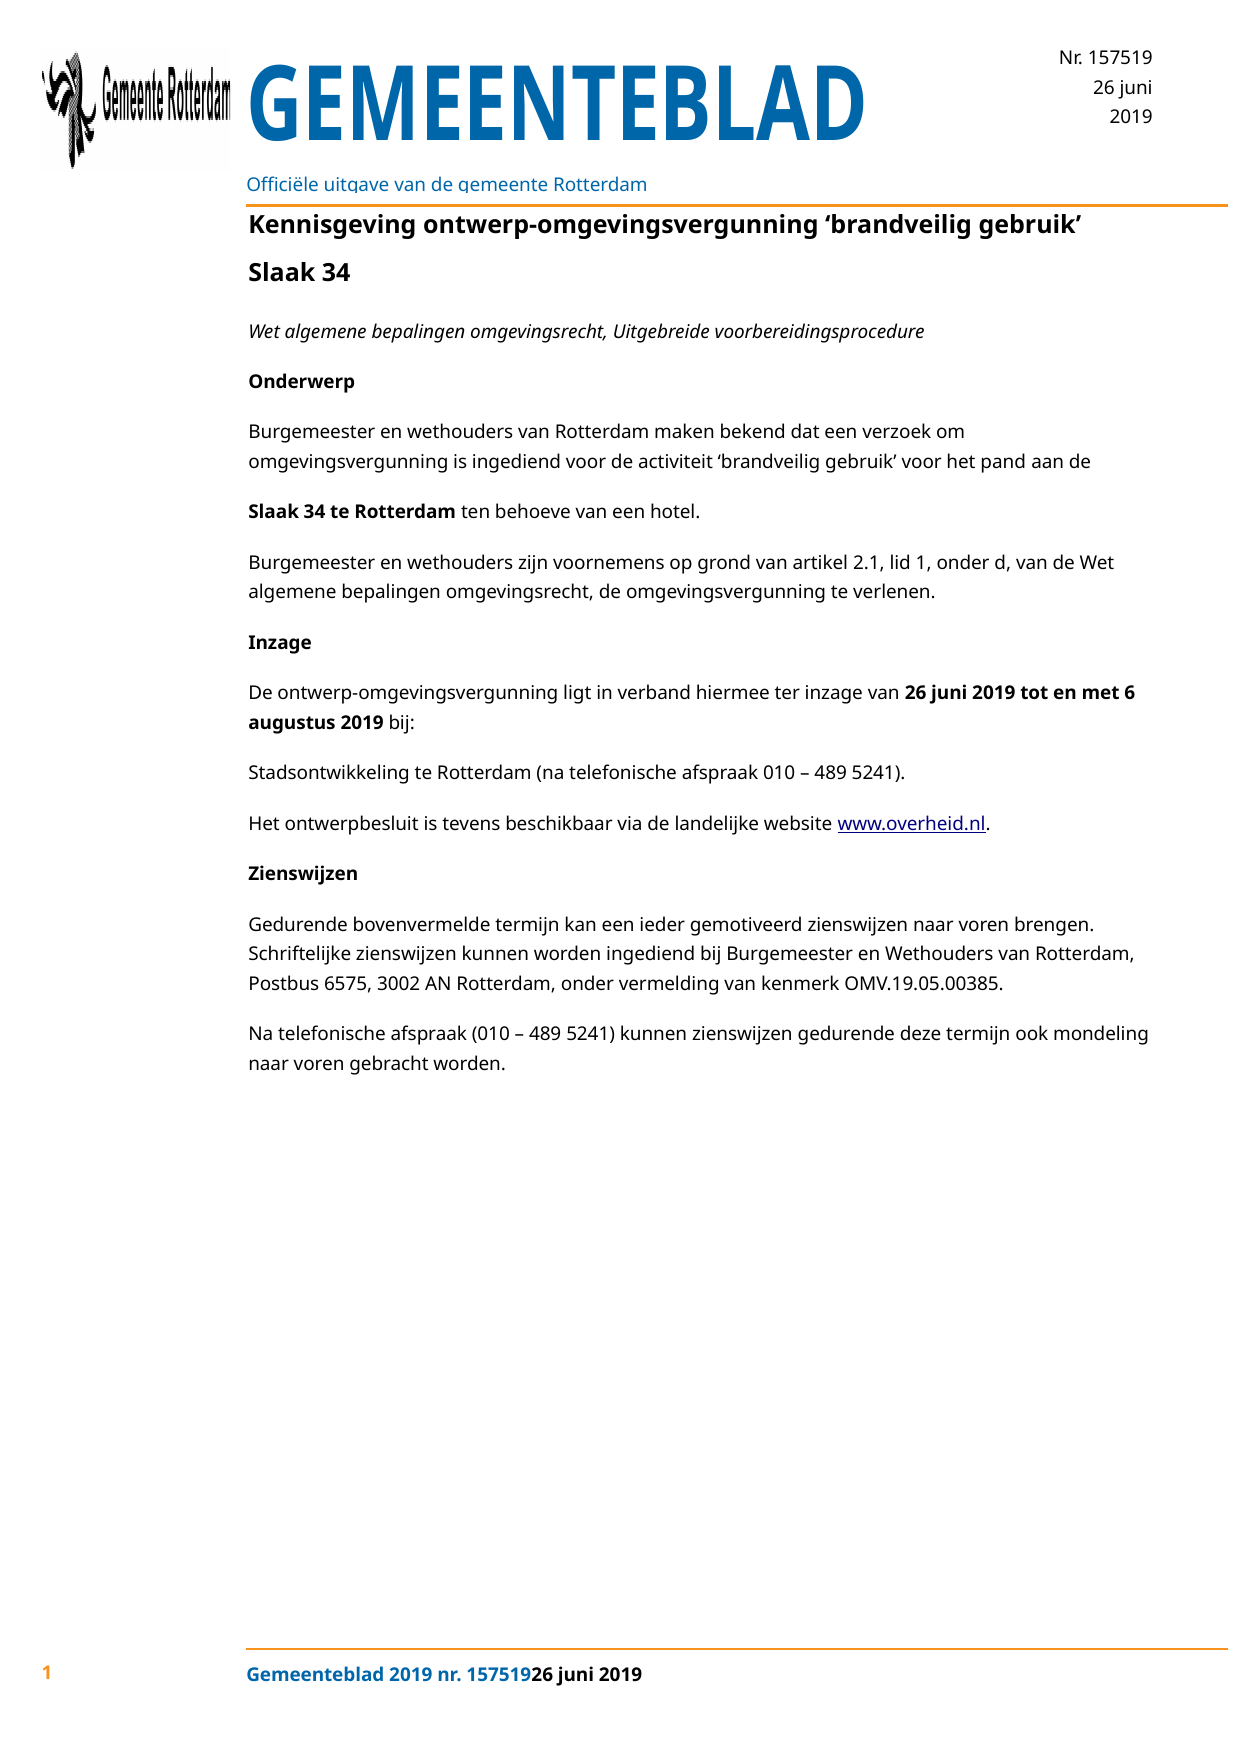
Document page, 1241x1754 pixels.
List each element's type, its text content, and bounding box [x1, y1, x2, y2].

picture [41, 47, 231, 172]
text Inzage [248, 629, 1152, 655]
text Zienswijzen [248, 860, 1152, 886]
text Na telefonische afspraak (010 – 489 5241) kunnen zienswijzen gedurende deze termijn ook mondeling naar voren gebracht worden. [248, 1020, 1152, 1076]
text Burgemeester en wethouders zijn voornemens op grond van artikel 2.1, lid 1, onder d, van de Wet algemene bepalingen omgevingsrecht, de omgevingsvergunning te verlenen. [248, 549, 1152, 604]
text Kennisgeving ontwerp-omgevingsvergunning ‘brandveilig gebruik’ Slaak 34 [248, 207, 1152, 288]
text De ontwerp-omgevingsvergunning ligt in verband hiermee ter inzage van 26 juni 2019 tot en met 6 augustus 2019 bij: [248, 679, 1152, 735]
text Het ontwerpbesluit is tevens beschikbaar via de landelijke website www.overheid.nl. [248, 810, 1152, 836]
text Slaak 34 te Rotterdam ten behoeve van een hotel. [248, 499, 1152, 524]
text Burgemeester en wethouders van Rotterdam maken bekend dat een verzoek om omgevingsvergunning is ingediend voor de activiteit ‘brandveilig gebruik’ voor het pand aan de [248, 419, 1152, 474]
text Onderwerp [248, 368, 1152, 394]
text Wet algemene bepalingen omgevingsrecht, Uitgebreide voorbereidingsprocedure [248, 318, 1152, 344]
text Gedurende bovenvermelde termijn kan een ieder gemotiveerd zienswijzen naar voren brengen. Schriftelijke zienswijzen kunnen worden ingediend bij Burgemeester en Wethouders van Rotterdam, Postbus 6575, 3002 AN Rotterdam, onder vermelding van kenmerk OMV.19.05.00385. [248, 911, 1152, 996]
text Stadsontwikkeling te Rotterdam (na telefonische afspraak 010 – 489 5241). [248, 759, 1152, 785]
